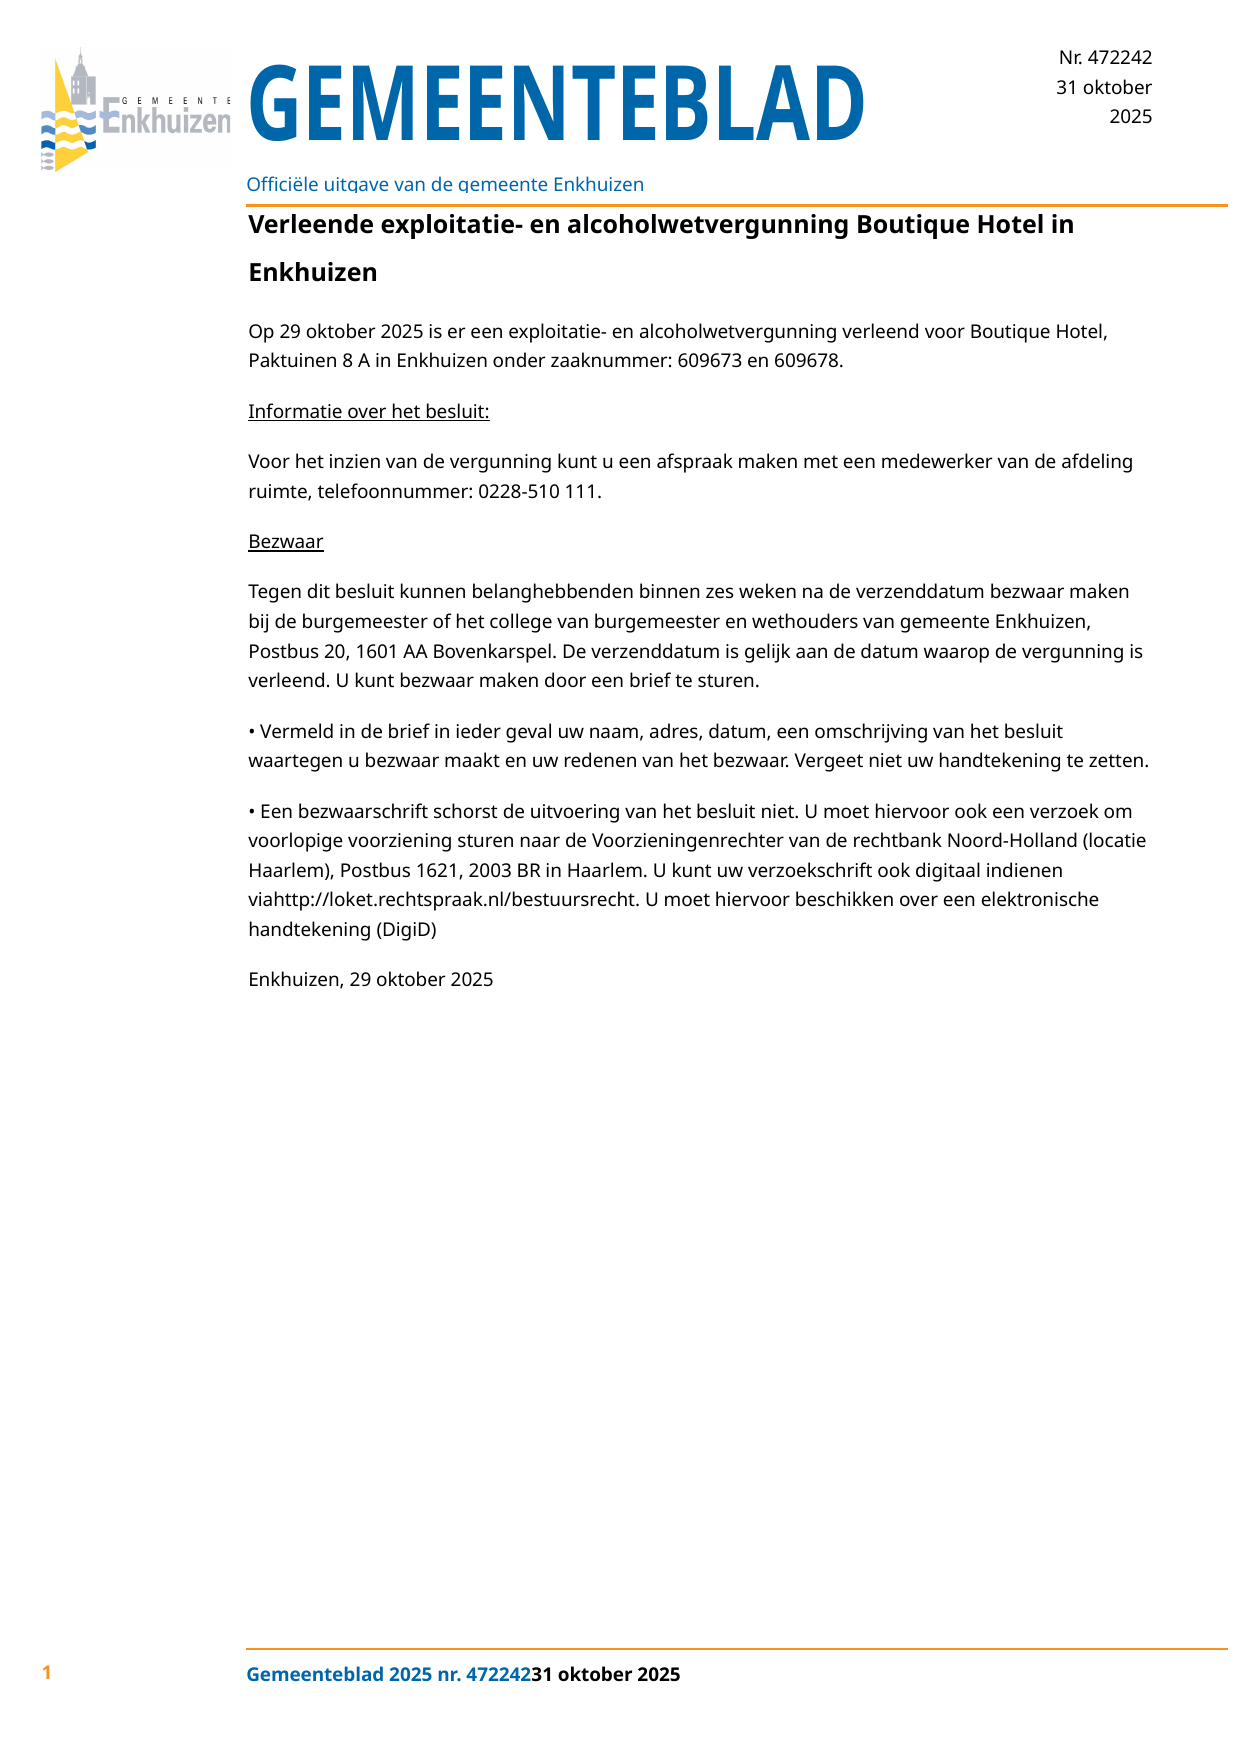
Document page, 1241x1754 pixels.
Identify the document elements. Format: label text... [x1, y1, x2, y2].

text Op 29 oktober 2025 is er een exploitatie- en alcoholwetvergunning verleend voor Boutique Hotel, Paktuinen 8 A in Enkhuizen onder zaaknummer: 609673 en 609678. [248, 318, 1152, 373]
text • Een bezwaarschrift schorst de uitvoering van het besluit niet. U moet hiervoor ook een verzoek om voorlopige voorziening sturen naar de Voorzieningenrechter van de rechtbank Noord-Holland (locatie Haarlem), Postbus 1621, 2003 BR in Haarlem. U kunt uw verzoekschrift ook digitaal indienen viahttp://loket.rechtspraak.nl/bestuursrecht. U moet hiervoor beschikken over een elektronische handtekening (DigiD) [248, 798, 1152, 942]
text Tegen dit besluit kunnen belanghebbenden binnen zes weken na de verzenddatum bezwaar maken bij de burgemeester of het college van burgemeester en wethouders van gemeente Enkhuizen, Postbus 20, 1601 AA Bovenkarspel. De verzenddatum is gelijk aan de datum waarop de vergunning is verleend. U kunt bezwaar maken door een brief te sturen. [248, 579, 1152, 693]
picture [41, 47, 231, 172]
text Enkhuizen, 29 oktober 2025 [248, 967, 1152, 992]
text Verleende exploitatie- en alcoholwetvergunning Boutique Hotel in Enkhuizen [248, 207, 1152, 288]
text Voor het inzien van de vergunning kunt u een afspraak maken met een medewerker van de afdeling ruimte, telefoonnummer: 0228-510 111. [248, 448, 1152, 504]
text Bezwaar [248, 528, 1152, 554]
text Informatie over het besluit: [248, 398, 1152, 424]
text • Vermeld in de brief in ieder geval uw naam, adres, datum, een omschrijving van het besluit waartegen u bezwaar maakt en uw redenen van het bezwaar. Vergeet niet uw handtekening te zetten. [248, 718, 1152, 773]
